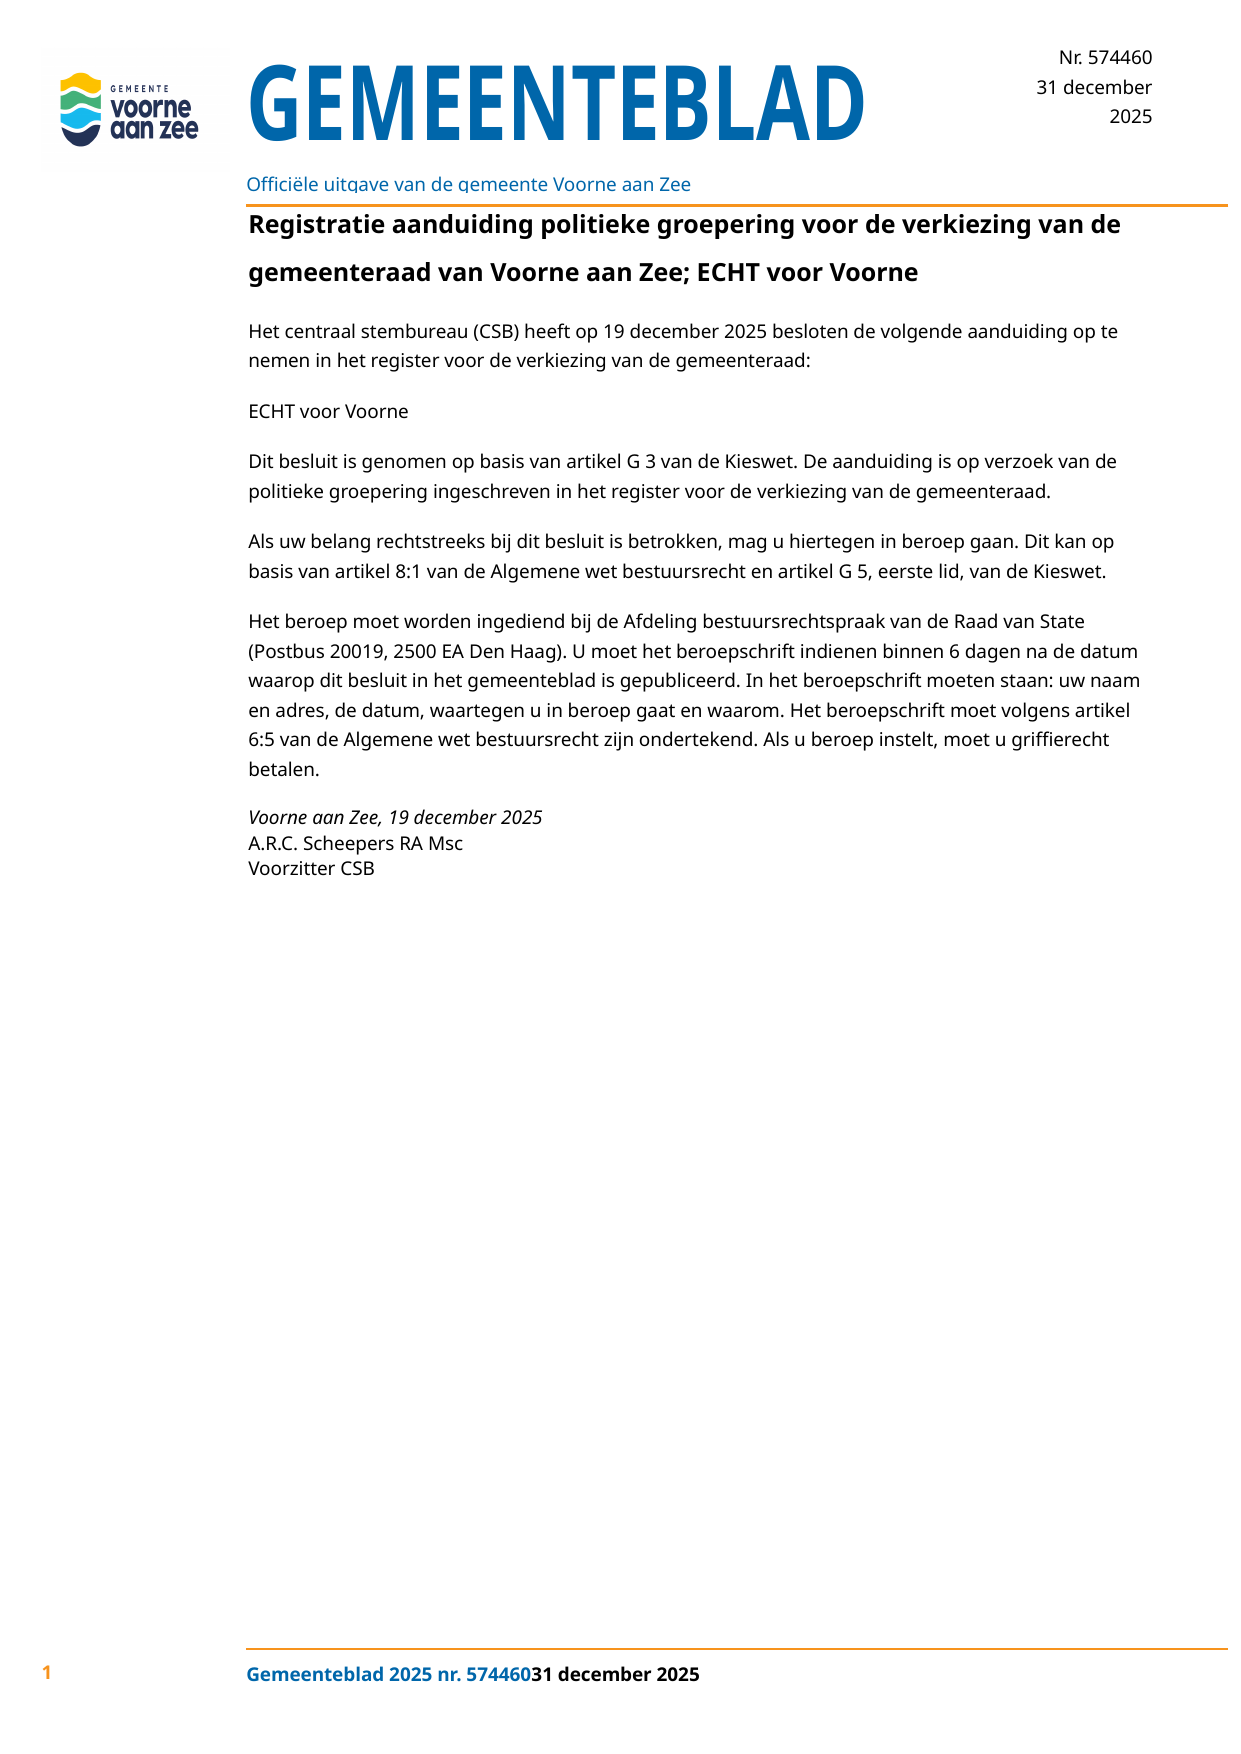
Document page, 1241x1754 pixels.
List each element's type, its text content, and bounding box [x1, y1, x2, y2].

picture [41, 47, 231, 172]
text Dit besluit is genomen op basis van artikel G 3 van de Kieswet. De aanduiding is op verzoek van de politieke groepering ingeschreven in het register voor de verkiezing van de gemeenteraad. [248, 448, 1152, 504]
text Het beroep moet worden ingediend bij de Afdeling bestuursrechtspraak van de Raad van State (Postbus 20019, 2500 EA Den Haag). U moet het beroepschrift indienen binnen 6 dagen na de datum waarop dit besluit in het gemeenteblad is gepubliceerd. In het beroepschrift moeten staan: uw naam en adres, de datum, waartegen u in beroep gaat en waarom. Het beroepschrift moet volgens artikel 6:5 van de Algemene wet bestuursrecht zijn ondertekend. Als u beroep instelt, moet u griffierecht betalen. [248, 608, 1152, 782]
text Voorne aan Zee, 19 december 2025 [248, 804, 1152, 830]
text Voorzitter CSB [248, 856, 1152, 881]
text ECHT voor Voorne [248, 398, 1152, 424]
text Als uw belang rechtstreeks bij dit besluit is betrokken, mag u hiertegen in beroep gaan. Dit kan op basis van artikel 8:1 van de Algemene wet bestuursrecht en artikel G 5, eerste lid, van de Kieswet. [248, 528, 1152, 584]
text Het centraal stembureau (CSB) heeft op 19 december 2025 besloten de volgende aanduiding op te nemen in het register voor de verkiezing van de gemeenteraad: [248, 318, 1152, 373]
text Registratie aanduiding politieke groepering voor de verkiezing van de gemeenteraad van Voorne aan Zee; ECHT voor Voorne [248, 207, 1152, 288]
text A.R.C. Scheepers RA Msc [248, 830, 1152, 856]
